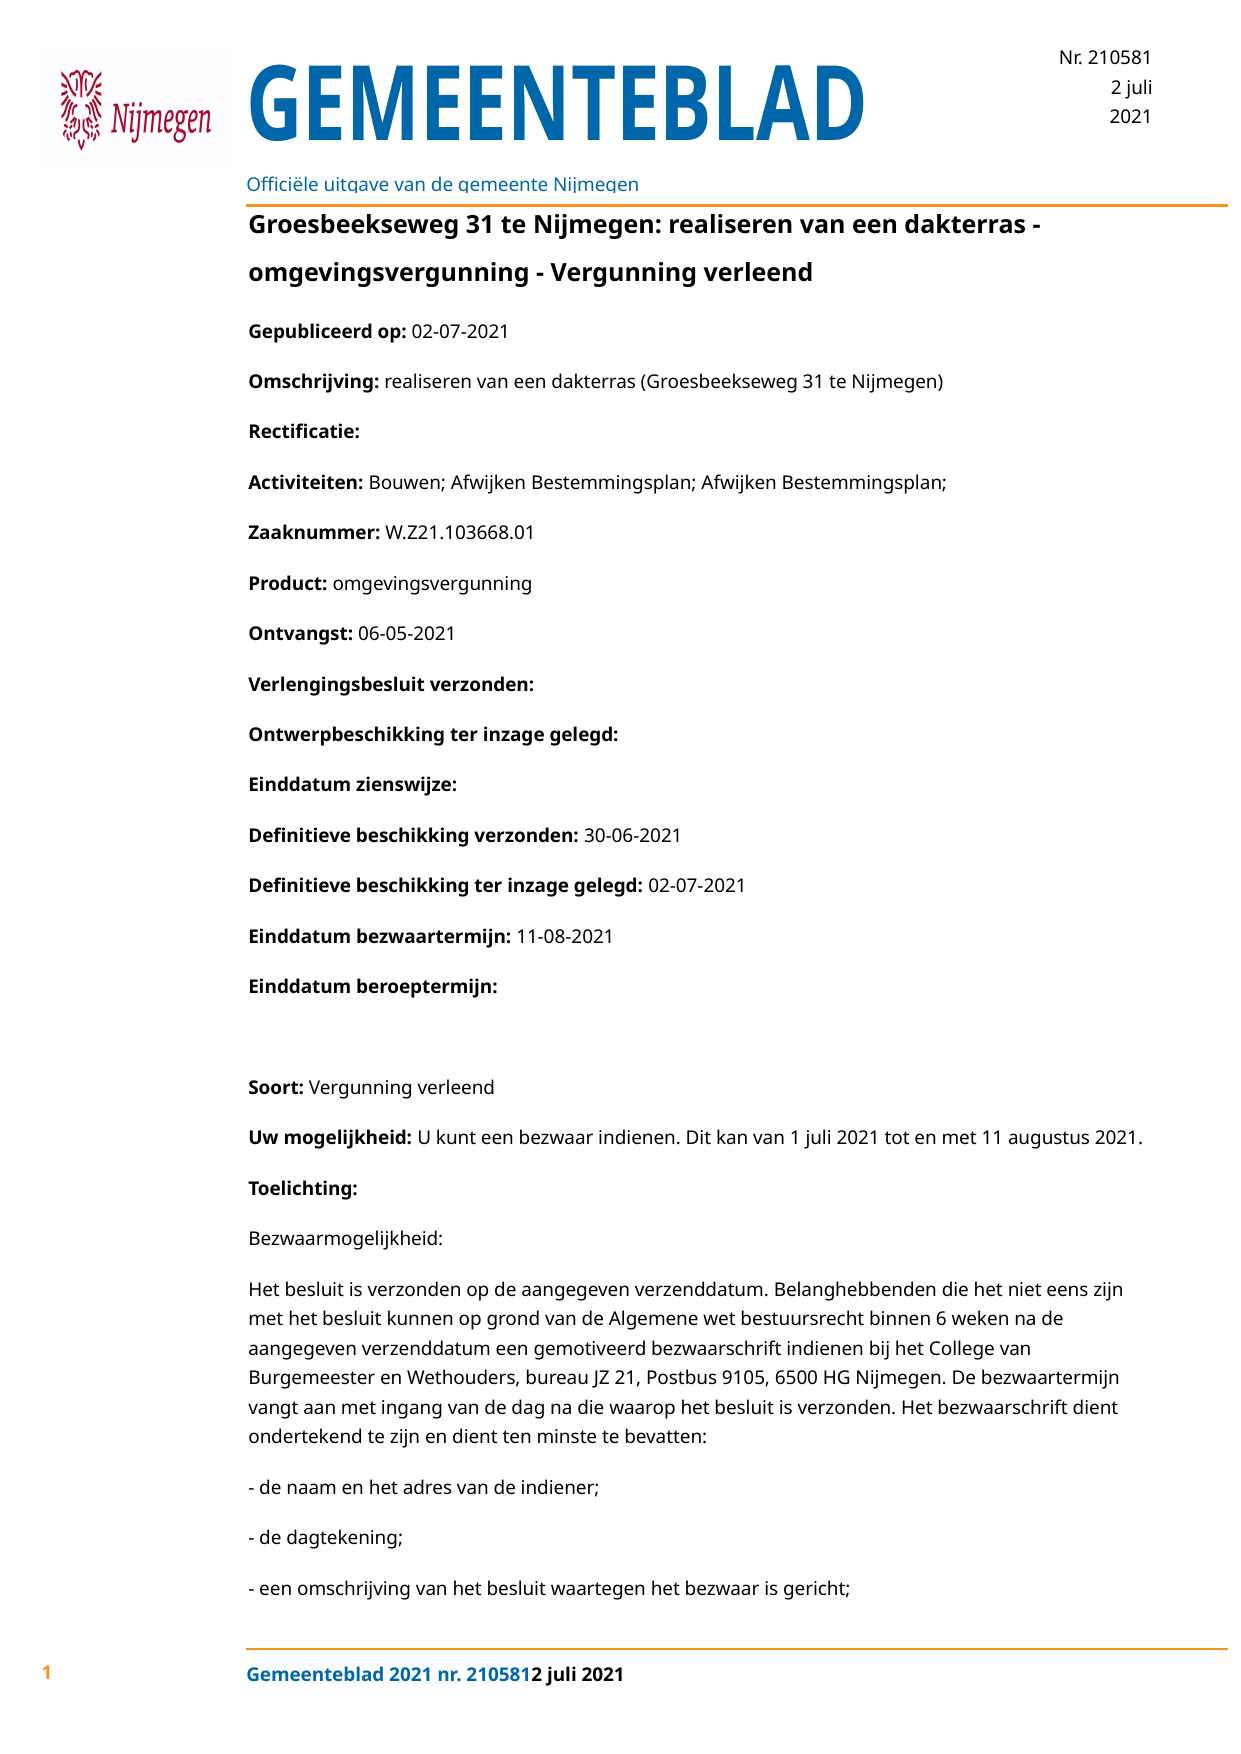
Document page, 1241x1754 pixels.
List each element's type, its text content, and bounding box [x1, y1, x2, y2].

text Gepubliceerd op: 02-07-2021 [248, 318, 1152, 344]
text Groesbeekseweg 31 te Nijmegen: realiseren van een dakterras - omgevingsvergunning - Vergunning verleend [248, 207, 1152, 288]
text Activiteiten: Bouwen; Afwijken Bestemmingsplan; Afwijken Bestemmingsplan; [248, 469, 1152, 495]
picture [41, 47, 231, 172]
text Soort: Vergunning verleend [248, 1074, 1152, 1100]
text Einddatum beroeptermijn: [248, 973, 1152, 999]
text Ontvangst: 06-05-2021 [248, 620, 1152, 646]
text Definitieve beschikking ter inzage gelegd: 02-07-2021 [248, 872, 1152, 898]
text Het besluit is verzonden op de aangegeven verzenddatum. Belanghebbenden die het niet eens zijn met het besluit kunnen op grond van de Algemene wet bestuursrecht binnen 6 weken na de aangegeven verzenddatum een gemotiveerd bezwaarschrift indienen bij het College van Burgemeester en Wethouders, bureau JZ 21, Postbus 9105, 6500 HG Nijmegen. De bezwaartermijn vangt aan met ingang van de dag na die waarop het besluit is verzonden. Het bezwaarschrift dient ondertekend te zijn en dient ten minste te bevatten: [248, 1276, 1152, 1449]
text Omschrijving: realiseren van een dakterras (Groesbeekseweg 31 te Nijmegen) [248, 368, 1152, 394]
text Verlengingsbesluit verzonden: [248, 671, 1152, 697]
text Definitieve beschikking verzonden: 30-06-2021 [248, 822, 1152, 848]
text Zaaknummer: W.Z21.103668.01 [248, 519, 1152, 545]
text - de dagtekening; [248, 1524, 1152, 1550]
text - de naam en het adres van de indiener; [248, 1474, 1152, 1500]
text - een omschrijving van het besluit waartegen het bezwaar is gericht; [248, 1575, 1152, 1601]
text Product: omgevingsvergunning [248, 570, 1152, 596]
text Bezwaarmogelijkheid: [248, 1225, 1152, 1251]
text Einddatum bezwaartermijn: 11-08-2021 [248, 923, 1152, 949]
text Toelichting: [248, 1175, 1152, 1201]
text Uw mogelijkheid: U kunt een bezwaar indienen. Dit kan van 1 juli 2021 tot en met 11 augustus 2021. [248, 1124, 1152, 1150]
text Ontwerpbeschikking ter inzage gelegd: [248, 721, 1152, 747]
text Einddatum zienswijze: [248, 772, 1152, 797]
text Rectificatie: [248, 419, 1152, 444]
